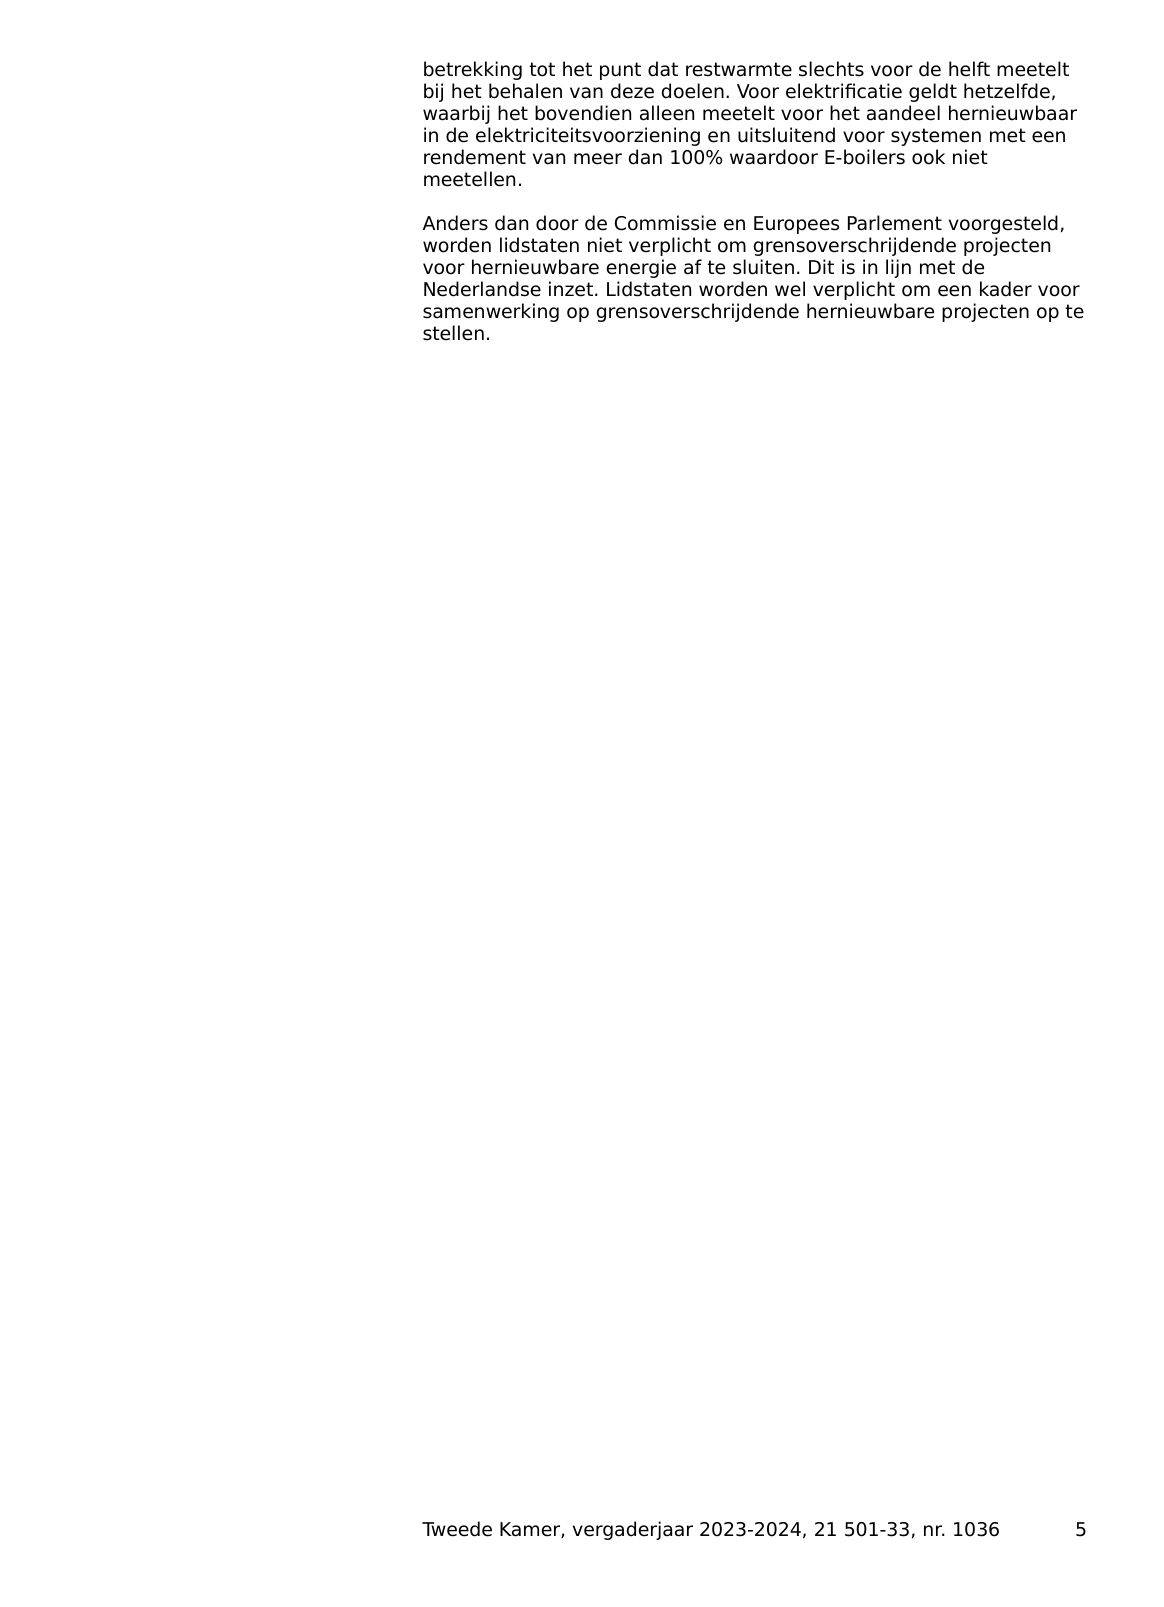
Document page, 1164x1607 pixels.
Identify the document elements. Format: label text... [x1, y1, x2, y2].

text betrekking tot het punt dat restwarmte slechts voor de helft meetelt bij het behalen van deze doelen. Voor elektrificatie geldt hetzelfde, waarbij het bovendien alleen meetelt voor het aandeel hernieuwbaar in de elektriciteitsvoorziening en uitsluitend voor systemen met een rendement van meer dan 100% waardoor E-boilers ook niet meetellen. [422, 59, 1087, 191]
text Anders dan door de Commissie en Europees Parlement voorgesteld, worden lidstaten niet verplicht om grensoverschrijdende projecten voor hernieuwbare energie af te sluiten. Dit is in lijn met de Nederlandse inzet. Lidstaten worden wel verplicht om een kader voor samenwerking op grensoverschrijdende hernieuwbare projecten op te stellen. [422, 213, 1087, 345]
